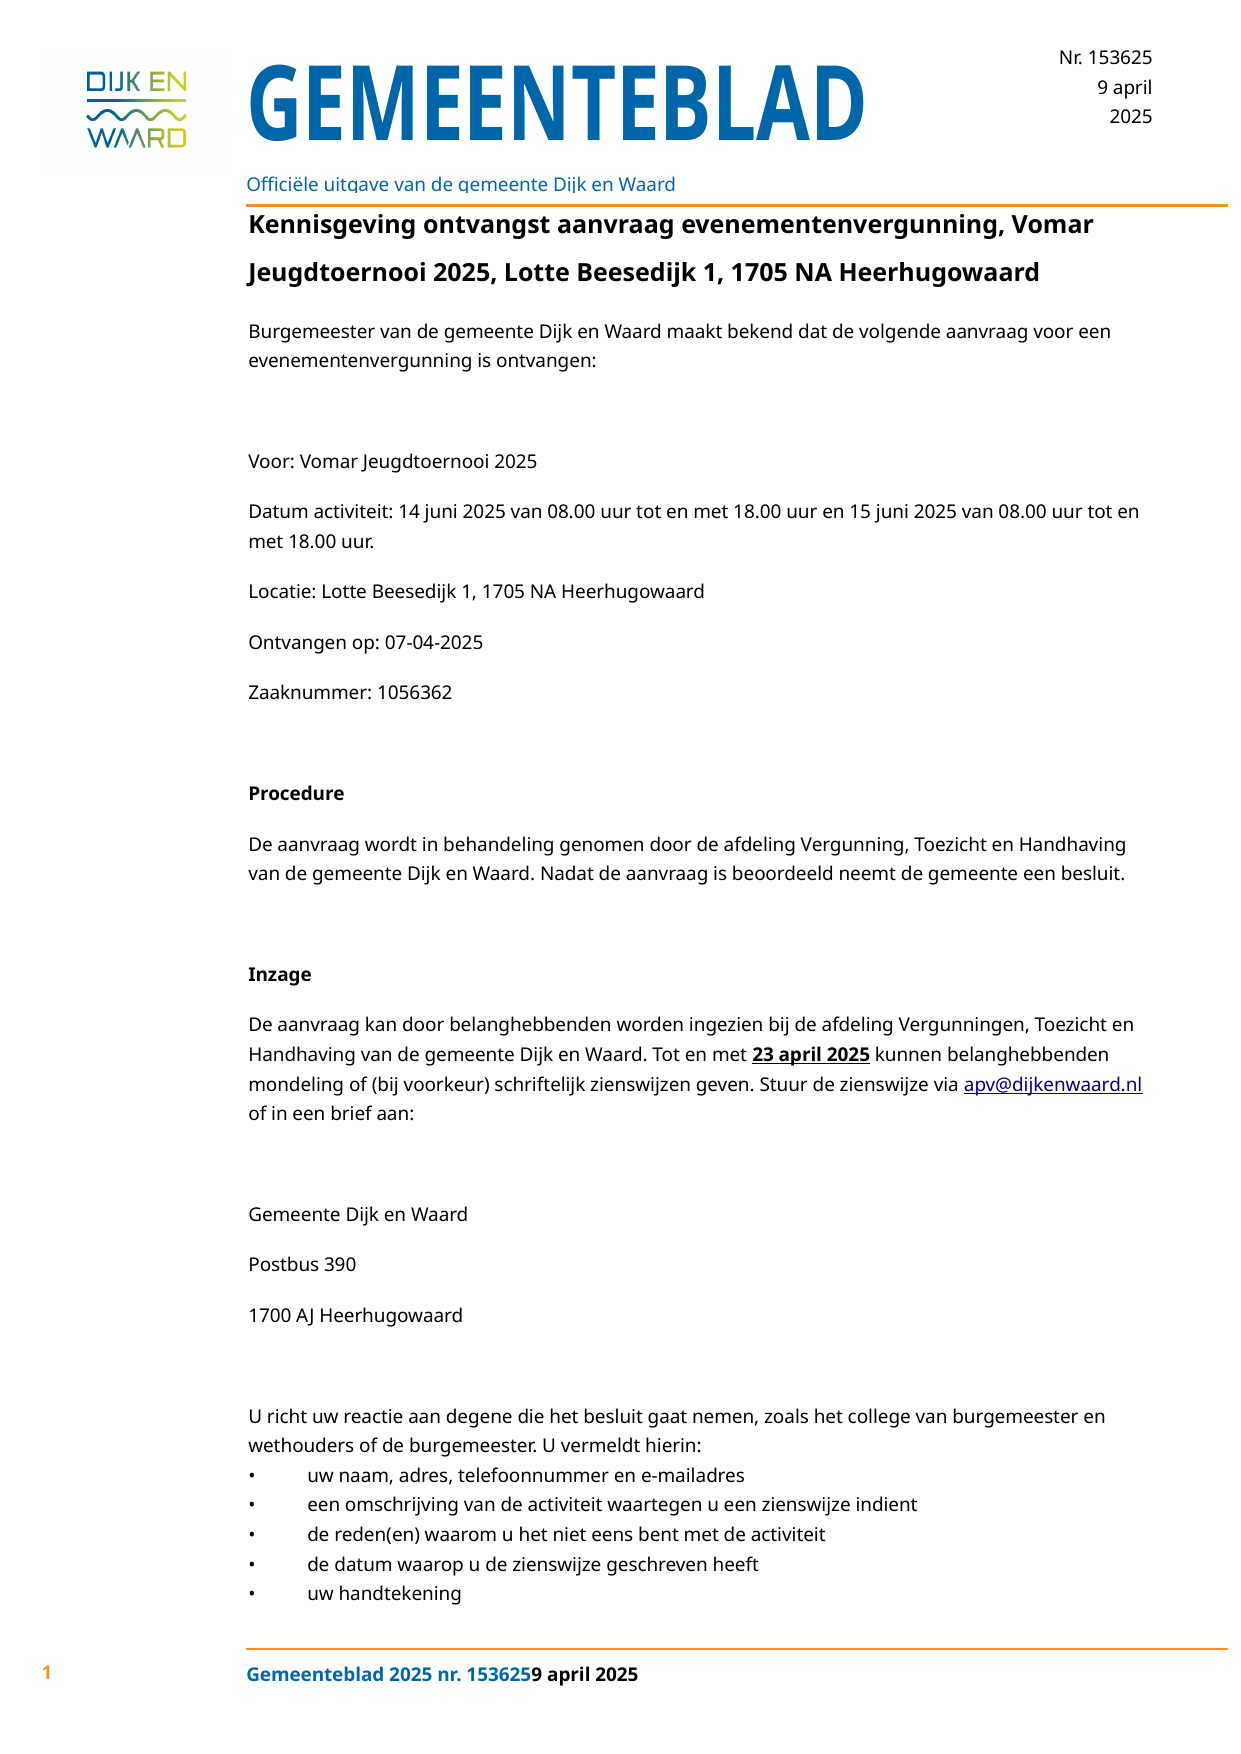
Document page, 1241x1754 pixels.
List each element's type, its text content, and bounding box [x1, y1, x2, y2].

text Locatie: Lotte Beesedijk 1, 1705 NA Heerhugowaard [248, 579, 1152, 604]
text Postbus 390 [248, 1252, 1152, 1277]
list de reden(en) waarom u het niet eens bent met de activiteit [248, 1521, 1152, 1547]
text Ontvangen op: 07-04-2025 [248, 629, 1152, 655]
text U richt uw reactie aan degene die het besluit gaat nemen, zoals het college van burgemeester en wethouders of de burgemeester. U vermeldt hierin: [248, 1403, 1152, 1458]
list uw handtekening [248, 1580, 1152, 1606]
text Inzage [248, 961, 1152, 987]
list uw naam, adres, telefoonnummer en e-mailadres [248, 1462, 1152, 1488]
text 1700 AJ Heerhugowaard [248, 1302, 1152, 1328]
text Kennisgeving ontvangst aanvraag evenementenvergunning, Vomar Jeugdtoernooi 2025, Lotte Beesedijk 1, 1705 NA Heerhugowaard [248, 207, 1152, 288]
text Burgemeester van de gemeente Dijk en Waard maakt bekend dat de volgende aanvraag voor een evenementenvergunning is ontvangen: [248, 318, 1152, 373]
list een omschrijving van de activiteit waartegen u een zienswijze indient [248, 1492, 1152, 1517]
text Voor: Vomar Jeugdtoernooi 2025 [248, 448, 1152, 474]
text Datum activiteit: 14 juni 2025 van 08.00 uur tot en met 18.00 uur en 15 juni 2025 van 08.00 uur tot en met 18.00 uur. [248, 499, 1152, 554]
text Zaaknummer: 1056362 [248, 679, 1152, 705]
text De aanvraag wordt in behandeling genomen door de afdeling Vergunning, Toezicht en Handhaving van de gemeente Dijk en Waard. Nadat de aanvraag is beoordeeld neemt de gemeente een besluit. [248, 831, 1152, 886]
text Gemeente Dijk en Waard [248, 1201, 1152, 1227]
list de datum waarop u de zienswijze geschreven heeft [248, 1551, 1152, 1577]
text De aanvraag kan door belanghebbenden worden ingezien bij de afdeling Vergunningen, Toezicht en Handhaving van de gemeente Dijk en Waard. Tot en met 23 april 2025 kunnen belanghebbenden mondeling of (bij voorkeur) schriftelijk zienswijzen geven. Stuur de zienswijze via apv@dijkenwaard.nl of in een brief aan: [248, 1012, 1152, 1126]
text Procedure [248, 780, 1152, 806]
picture [41, 47, 231, 172]
